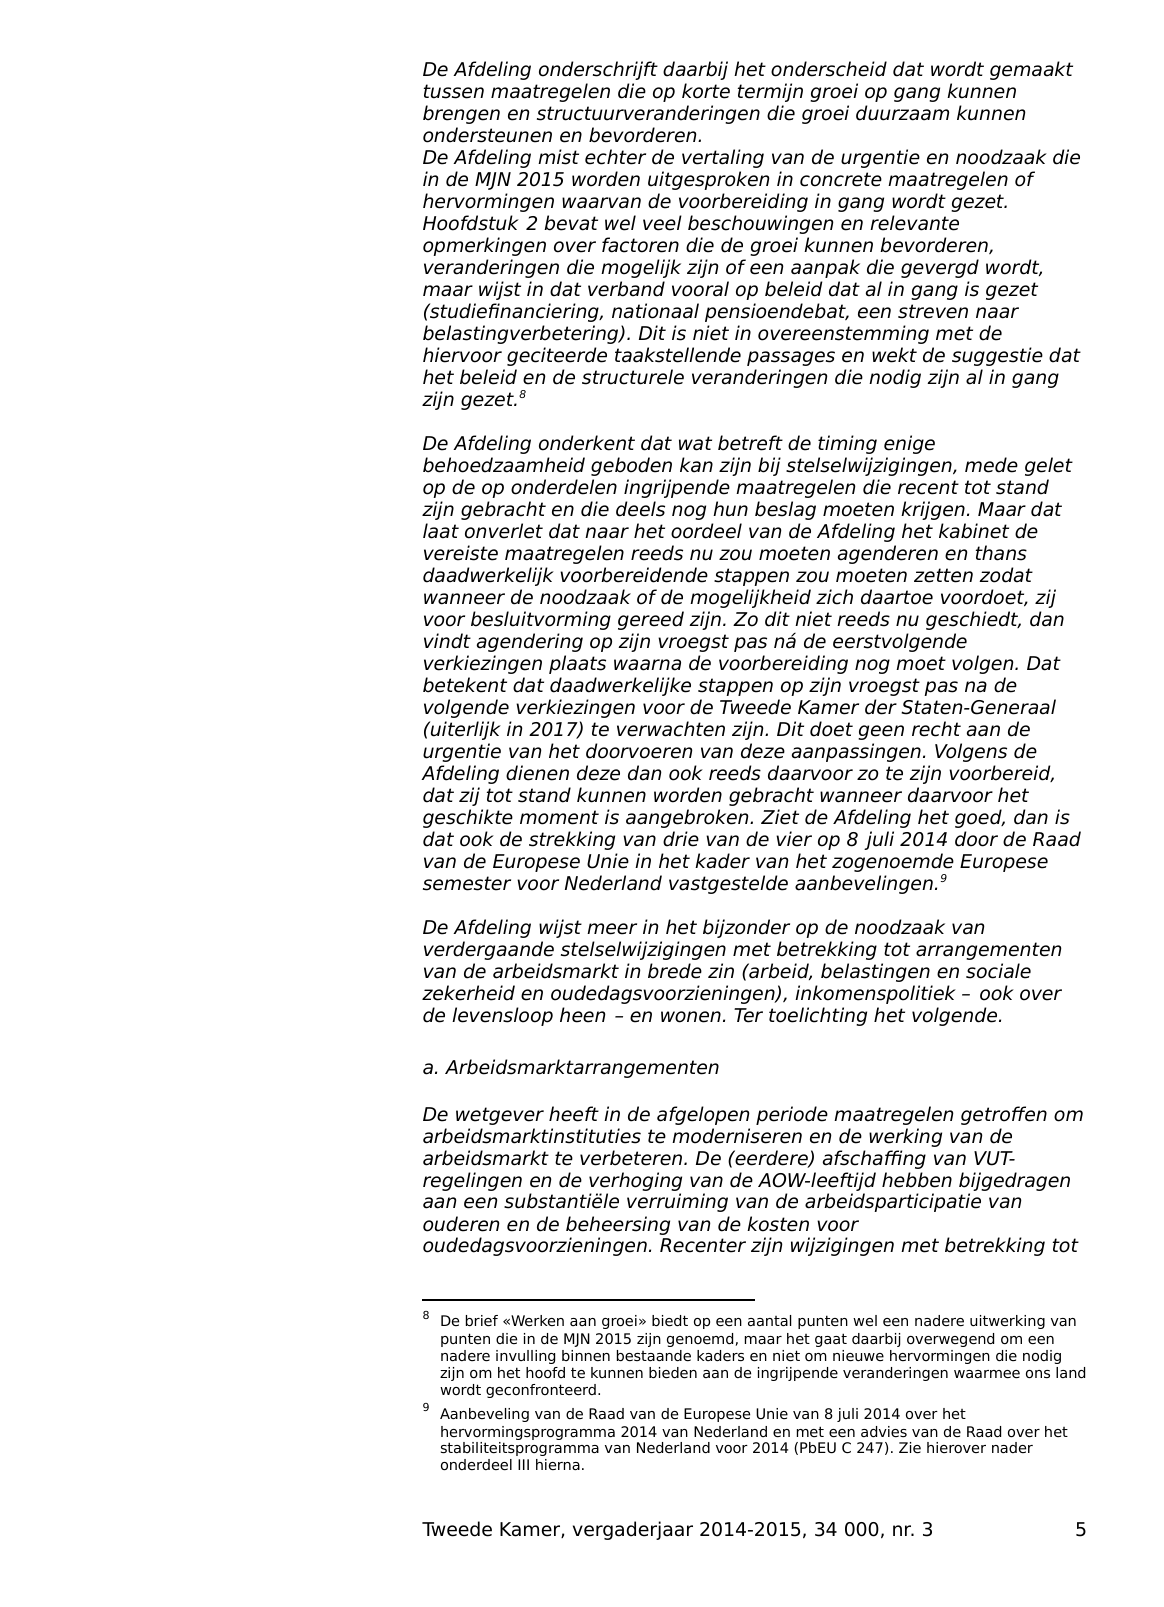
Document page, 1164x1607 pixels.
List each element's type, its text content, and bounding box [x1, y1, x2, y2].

subtitle a. Arbeidsmarktarrangementen [422, 1057, 1087, 1078]
text De Afdeling mist echter de vertaling van de urgentie en noodzaak die in de MJN 2015 worden uitgesproken in concrete maatregelen of hervormingen waarvan de voorbereiding in gang wordt gezet. Hoofdstuk 2 bevat wel veel beschouwingen en relevante opmerkingen over factoren die de groei kunnen bevorderen, veranderingen die mogelijk zijn of een aanpak die gevergd wordt, maar wijst in dat verband vooral op beleid dat al in gang is gezet (studiefinanciering, nationaal pensioendebat, een streven naar belastingverbetering). Dit is niet in overeenstemming met de hiervoor geciteerde taakstellende passages en wekt de suggestie dat het beleid en de structurele veranderingen die nodig zijn al in gang zijn gezet. [422, 147, 1087, 411]
text De brief «Werken aan groei» biedt op een aantal punten wel een nadere uitwerking van punten die in de MJN 2015 zijn genoemd, maar het gaat daarbij overwegend om een nadere invulling binnen bestaande kaders en niet om nieuwe hervormingen die nodig zijn om het hoofd te kunnen bieden aan de ingrijpende veranderingen waarmee ons land wordt geconfronteerd. [422, 1309, 1087, 1399]
text De Afdeling onderschrijft daarbij het onderscheid dat wordt gemaakt tussen maatregelen die op korte termijn groei op gang kunnen brengen en structuurveranderingen die groei duurzaam kunnen ondersteunen en bevorderen. [422, 59, 1087, 147]
text Aanbeveling van de Raad van de Europese Unie van 8 juli 2014 over het hervormingsprogramma 2014 van Nederland en met een advies van de Raad over het stabiliteitsprogramma van Nederland voor 2014 (PbEU C 247). Zie hierover nader onderdeel III hierna. [422, 1402, 1087, 1474]
text De Afdeling wijst meer in het bijzonder op de noodzaak van verdergaande stelselwijzigingen met betrekking tot arrangementen van de arbeidsmarkt in brede zin (arbeid, belastingen en sociale zekerheid en oudedagsvoorzieningen), inkomenspolitiek – ook over de levensloop heen – en wonen. Ter toelichting het volgende. [422, 917, 1087, 1027]
text De Afdeling onderkent dat wat betreft de timing enige behoedzaamheid geboden kan zijn bij stelselwijzigingen, mede gelet op de op onderdelen ingrijpende maatregelen die recent tot stand zijn gebracht en die deels nog hun beslag moeten krijgen. Maar dat laat onverlet dat naar het oordeel van de Afdeling het kabinet de vereiste maatregelen reeds nu zou moeten agenderen en thans daadwerkelijk voorbereidende stappen zou moeten zetten zodat wanneer de noodzaak of de mogelijkheid zich daartoe voordoet, zij voor besluitvorming gereed zijn. Zo dit niet reeds nu geschiedt, dan vindt agendering op zijn vroegst pas ná de eerstvolgende verkiezingen plaats waarna de voorbereiding nog moet volgen. Dat betekent dat daadwerkelijke stappen op zijn vroegst pas na de volgende verkiezingen voor de Tweede Kamer der Staten-Generaal (uiterlijk in 2017) te verwachten zijn. Dit doet geen recht aan de urgentie van het doorvoeren van deze aanpassingen. Volgens de Afdeling dienen deze dan ook reeds daarvoor zo te zijn voorbereid, dat zij tot stand kunnen worden gebracht wanneer daarvoor het geschikte moment is aangebroken. Ziet de Afdeling het goed, dan is dat ook de strekking van drie van de vier op 8 juli 2014 door de Raad van de Europese Unie in het kader van het zogenoemde Europese semester voor Nederland vastgestelde aanbevelingen. [422, 433, 1087, 894]
text De wetgever heeft in de afgelopen periode maatregelen getroffen om arbeidsmarktinstituties te moderniseren en de werking van de arbeidsmarkt te verbeteren. De (eerdere) afschaffing van VUT-regelingen en de verhoging van de AOW-leeftijd hebben bijgedragen aan een substantiële verruiming van de arbeidsparticipatie van ouderen en de beheersing van de kosten voor oudedagsvoorzieningen. Recenter zijn wijzigingen met betrekking tot [422, 1103, 1087, 1257]
